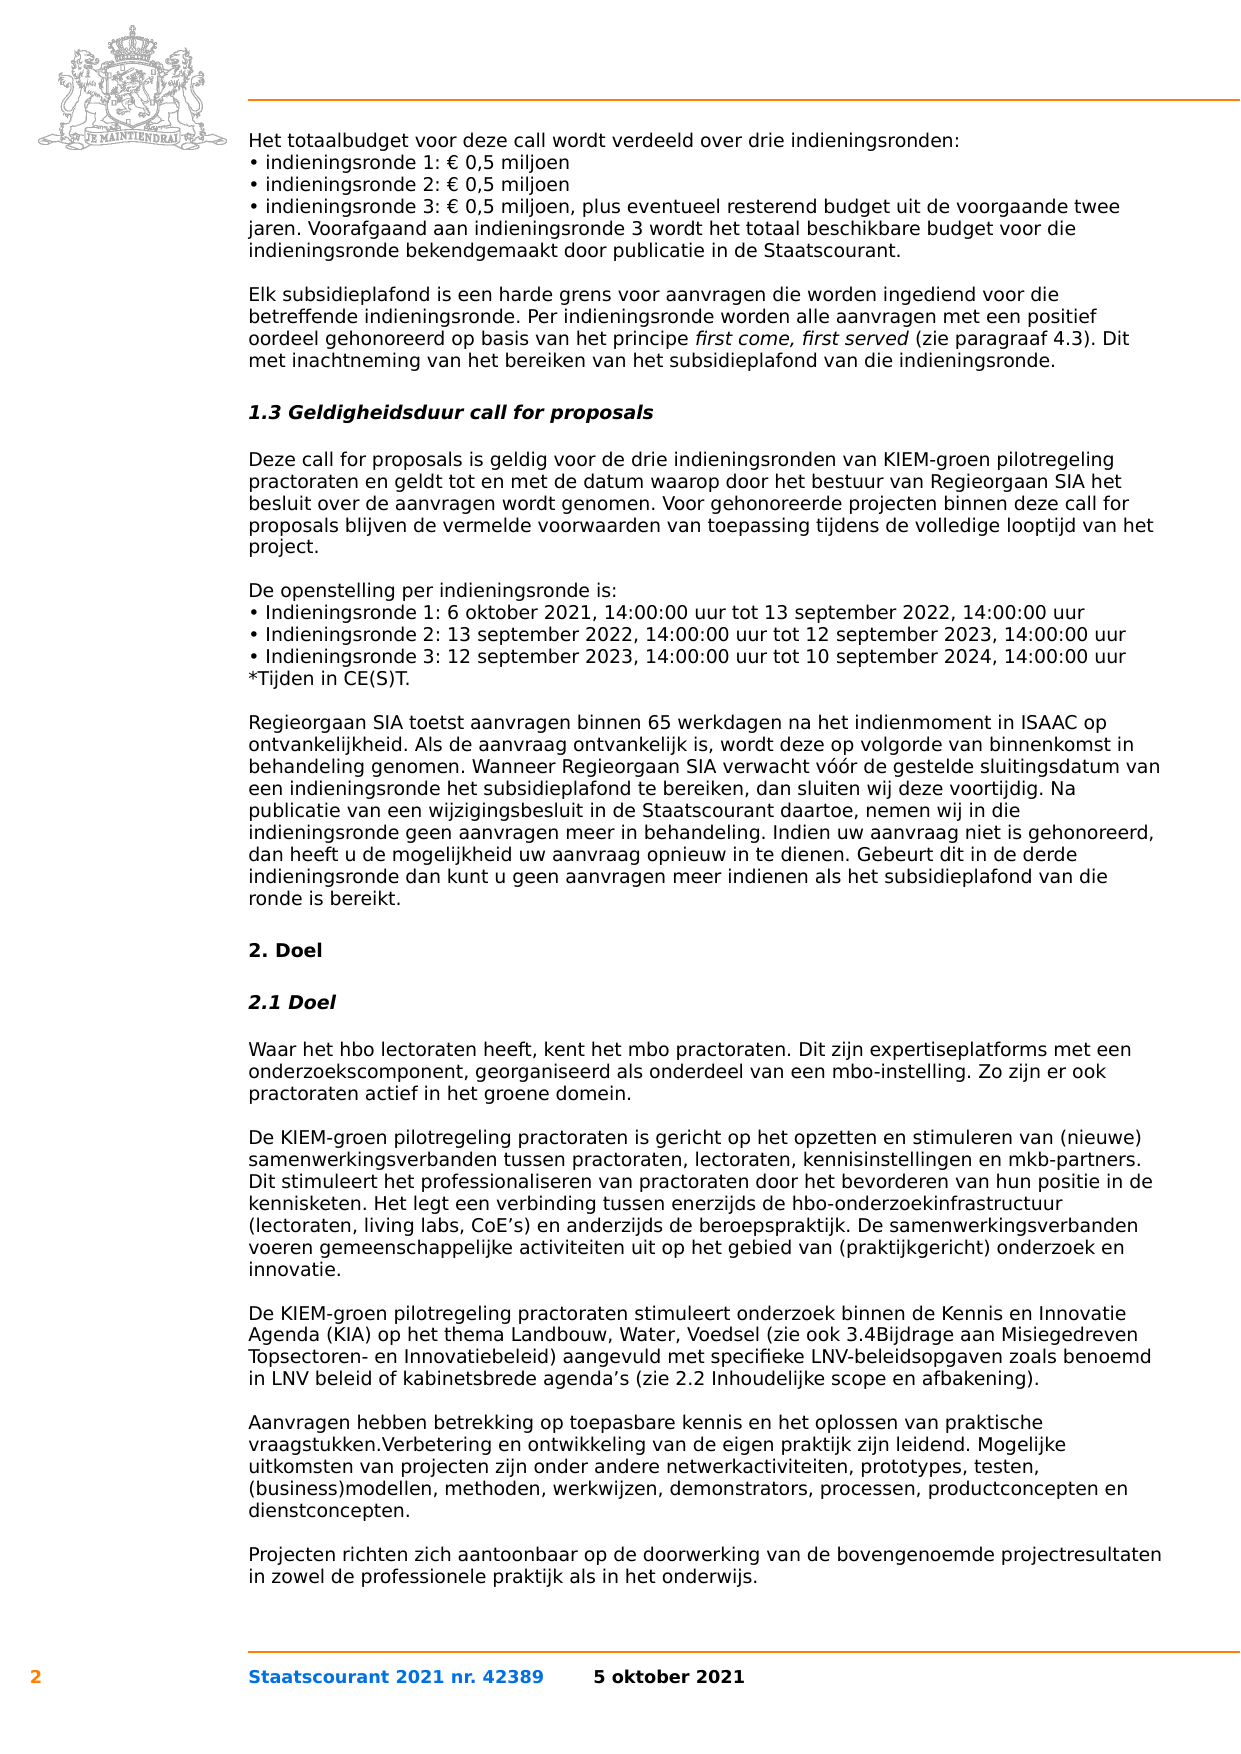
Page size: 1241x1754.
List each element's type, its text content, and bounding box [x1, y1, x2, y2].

text *Tijden in CE(S)T. [248, 668, 1163, 690]
text • Indieningsronde 2: 13 september 2022, 14:00:00 uur tot 12 september 2023, 14:00:00 uur [248, 624, 1163, 646]
text • Indieningsronde 1: 6 oktober 2021, 14:00:00 uur tot 13 september 2022, 14:00:00 uur [248, 602, 1163, 624]
text • indieningsronde 2: € 0,5 miljoen [248, 174, 1163, 196]
text De KIEM-groen pilotregeling practoraten stimuleert onderzoek binnen de Kennis en Innovatie Agenda (KIA) op het thema Landbouw, Water, Voedsel (zie ook 3.4Bijdrage aan Misiegedreven Topsectoren- en Innovatiebeleid) aangevuld met specifieke LNV-beleidsopgaven zoals benoemd in LNV beleid of kabinetsbrede agenda’s (zie 2.2 Inhoudelijke scope en afbakening). [248, 1302, 1163, 1390]
text • Indieningsronde 3: 12 september 2023, 14:00:00 uur tot 10 september 2024, 14:00:00 uur [248, 646, 1163, 668]
text Het totaalbudget voor deze call wordt verdeeld over drie indieningsronden: [248, 130, 1163, 152]
text Deze call for proposals is geldig voor de drie indieningsronden van KIEM-groen pilotregeling practoraten en geldt tot en met de datum waarop door het bestuur van Regieorgaan SIA het besluit over de aanvragen wordt genomen. Voor gehonoreerde projecten binnen deze call for proposals blijven de vermelde voorwaarden van toepassing tijdens de volledige looptijd van het project. [248, 448, 1163, 558]
text Regieorgaan SIA toetst aanvragen binnen 65 werkdagen na het indienmoment in ISAAC op ontvankelijkheid. Als de aanvraag ontvankelijk is, wordt deze op volgorde van binnenkomst in behandeling genomen. Wanneer Regieorgaan SIA verwacht vóór de gestelde sluitingsdatum van een indieningsronde het subsidieplafond te bereiken, dan sluiten wij deze voortijdig. Na publicatie van een wijzigingsbesluit in de Staatscourant daartoe, nemen wij in die indieningsronde geen aanvragen meer in behandeling. Indien uw aanvraag niet is gehonoreerd, dan heeft u de mogelijkheid uw aanvraag opnieuw in te dienen. Gebeurt dit in de derde indieningsronde dan kunt u geen aanvragen meer indienen als het subsidieplafond van die ronde is bereikt. [248, 712, 1163, 910]
subtitle 1.3 Geldigheidsduur call for proposals [248, 402, 1163, 423]
text Waar het hbo lectoraten heeft, kent het mbo practoraten. Dit zijn expertiseplatforms met een onderzoekscomponent, georganiseerd als onderdeel van een mbo-instelling. Zo zijn er ook practoraten actief in het groene domein. [248, 1039, 1163, 1105]
text De KIEM-groen pilotregeling practoraten is gericht op het opzetten en stimuleren van (nieuwe) samenwerkingsverbanden tussen practoraten, lectoraten, kennisinstellingen en mkb-partners. Dit stimuleert het professionaliseren van practoraten door het bevorderen van hun positie in de kennisketen. Het legt een verbinding tussen enerzijds de hbo-onderzoekinfrastructuur (lectoraten, living labs, CoE’s) en anderzijds de beroepspraktijk. De samenwerkingsverbanden voeren gemeenschappelijke activiteiten uit op het gebied van (praktijkgericht) onderzoek en innovatie. [248, 1127, 1163, 1281]
picture [38, 25, 227, 150]
subtitle 2. Doel [248, 940, 1163, 962]
subtitle 2.1 Doel [248, 992, 1163, 1014]
text Elk subsidieplafond is een harde grens voor aanvragen die worden ingediend voor die betreffende indieningsronde. Per indieningsronde worden alle aanvragen met een positief oordeel gehonoreerd op basis van het principe first come, first served (zie paragraaf 4.3). Dit met inachtneming van het bereiken van het subsidieplafond van die indieningsronde. [248, 284, 1163, 372]
text Projecten richten zich aantoonbaar op de doorwerking van de bovengenoemde projectresultaten in zowel de professionele praktijk als in het onderwijs. [248, 1544, 1163, 1588]
text De openstelling per indieningsronde is: [248, 580, 1163, 602]
text Aanvragen hebben betrekking op toepasbare kennis en het oplossen van praktische vraagstukken.Verbetering en ontwikkeling van de eigen praktijk zijn leidend. Mogelijke uitkomsten van projecten zijn onder andere netwerkactiviteiten, prototypes, testen, (business)modellen, methoden, werkwijzen, demonstrators, processen, productconcepten en dienstconcepten. [248, 1412, 1163, 1522]
text • indieningsronde 3: € 0,5 miljoen, plus eventueel resterend budget uit de voorgaande twee jaren. Voorafgaand aan indieningsronde 3 wordt het totaal beschikbare budget voor die indieningsronde bekendgemaakt door publicatie in de Staatscourant. [248, 196, 1163, 262]
text • indieningsronde 1: € 0,5 miljoen [248, 152, 1163, 174]
